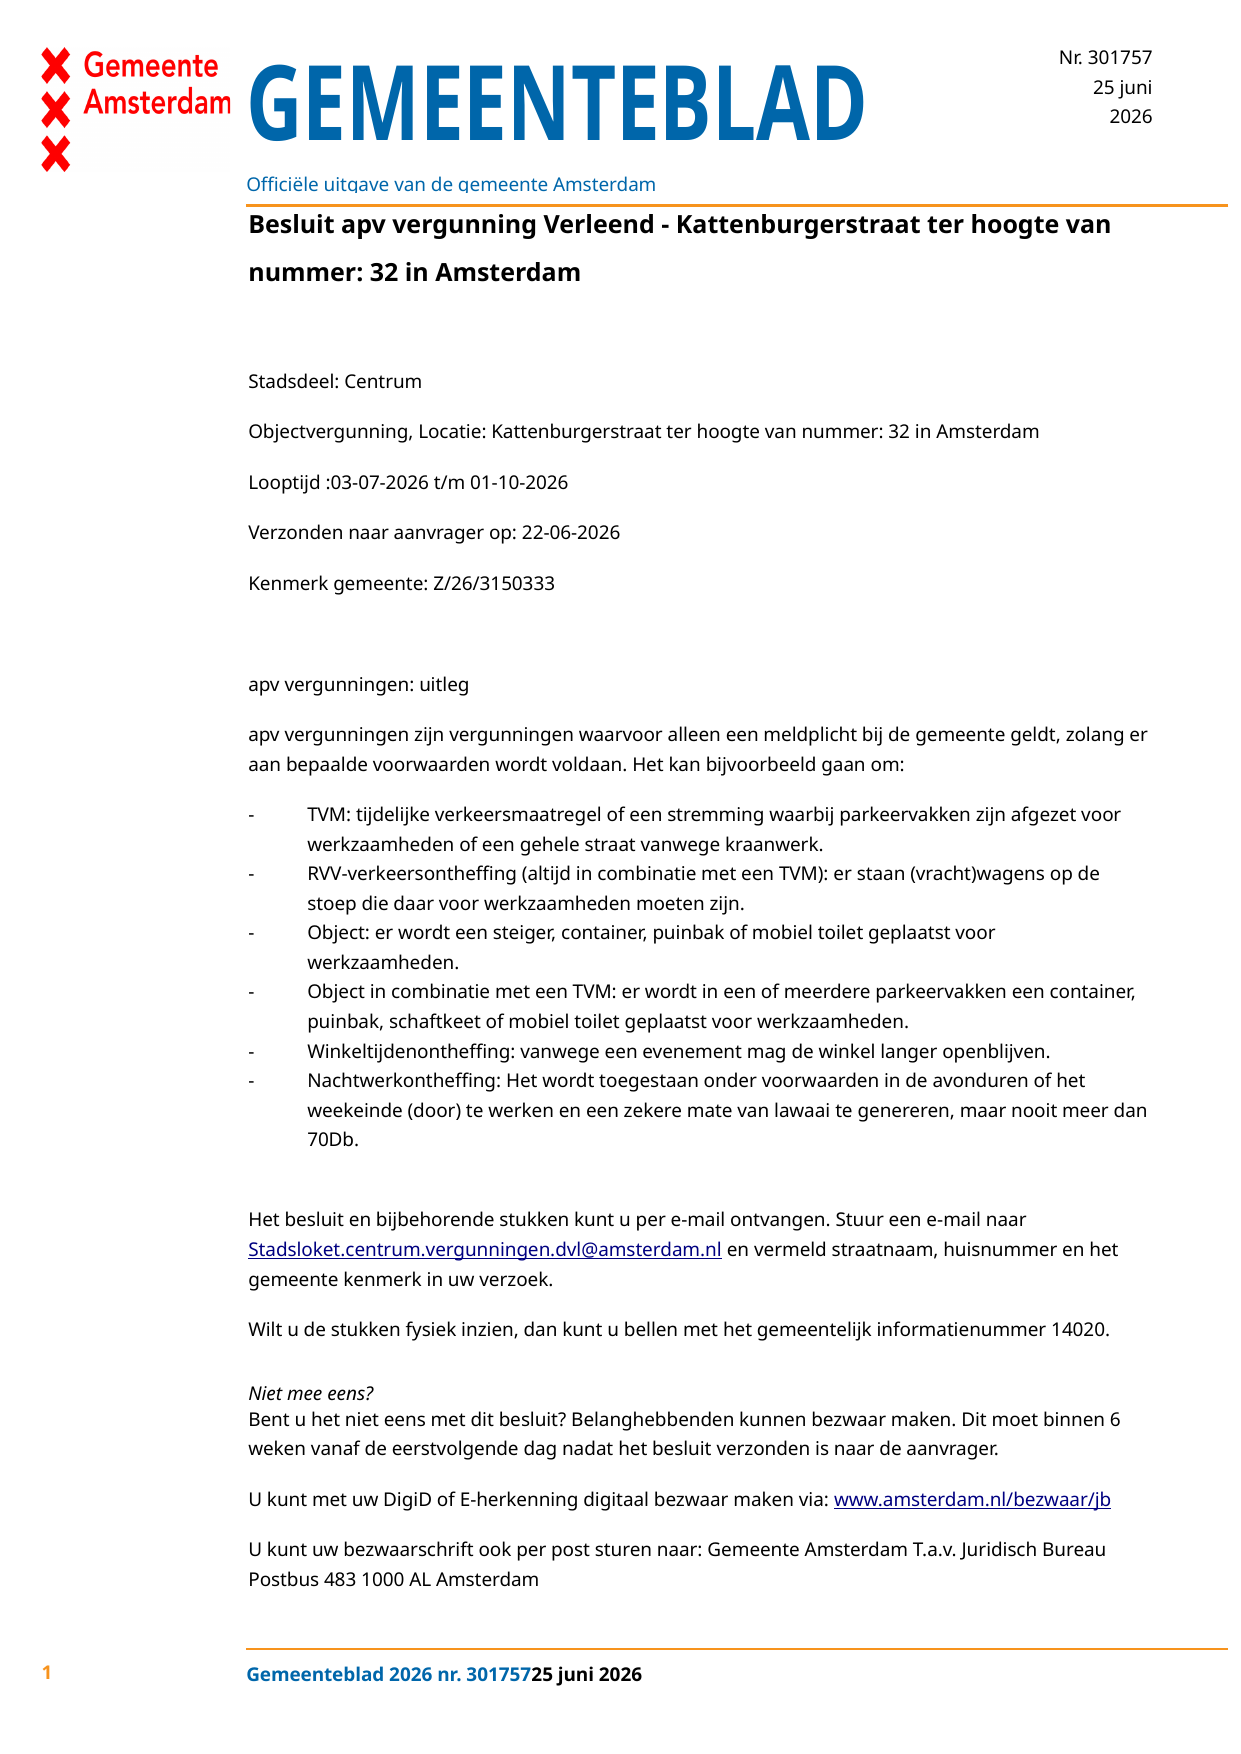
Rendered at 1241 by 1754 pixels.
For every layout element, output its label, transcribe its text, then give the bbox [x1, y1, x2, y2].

text Kenmerk gemeente: Z/26/3150333 [248, 570, 1152, 596]
text Wilt u de stukken fysiek inzien, dan kunt u bellen met het gemeentelijk informatienummer 14020. [248, 1316, 1152, 1342]
text apv vergunningen: uitleg [248, 671, 1152, 697]
text U kunt uw bezwaarschrift ook per post sturen naar: Gemeente Amsterdam T.a.v. Juridisch Bureau Postbus 483 1000 AL Amsterdam [248, 1536, 1152, 1592]
text Bent u het niet eens met dit besluit? Belanghebbenden kunnen bezwaar maken. Dit moet binnen 6 weken vanaf de eerstvolgende dag nadat het besluit verzonden is naar de aanvrager. [248, 1406, 1152, 1461]
list TVM: tijdelijke verkeersmaatregel of een stremming waarbij parkeervakken zijn afgezet voor werkzaamheden of een gehele straat vanwege kraanwerk. [248, 801, 1152, 857]
text Objectvergunning, Locatie: Kattenburgerstraat ter hoogte van nummer: 32 in Amsterdam [248, 419, 1152, 444]
list Object: er wordt een steiger, container, puinbak of mobiel toilet geplaatst voor werkzaamheden. [248, 919, 1152, 975]
text Het besluit en bijbehorende stukken kunt u per e-mail ontvangen. Stuur een e-mail naar Stadsloket.centrum.vergunningen.dvl@amsterdam.nl en vermeld straatnaam, huisnummer en het gemeente kenmerk in uw verzoek. [248, 1207, 1152, 1292]
text Stadsdeel: Centrum [248, 368, 1152, 394]
picture [41, 47, 231, 172]
text Niet mee eens? [248, 1380, 1152, 1406]
text U kunt met uw DigiD of E-herkenning digitaal bezwaar maken via: www.amsterdam.nl/bezwaar/jb [248, 1486, 1152, 1512]
text Verzonden naar aanvrager op: 22-06-2026 [248, 519, 1152, 545]
text Looptijd :03-07-2026 t/m 01-10-2026 [248, 469, 1152, 495]
list Object in combinatie met een TVM: er wordt in een of meerdere parkeervakken een container, puinbak, schaftkeet of mobiel toilet geplaatst voor werkzaamheden. [248, 979, 1152, 1034]
text apv vergunningen zijn vergunningen waarvoor alleen een meldplicht bij de gemeente geldt, zolang er aan bepaalde voorwaarden wordt voldaan. Het kan bijvoorbeeld gaan om: [248, 721, 1152, 777]
list Nachtwerkontheffing: Het wordt toegestaan onder voorwaarden in de avonduren of het weekeinde (door) te werken en een zekere mate van lawaai te genereren, maar nooit meer dan 70Db. [248, 1067, 1152, 1152]
text Besluit apv vergunning Verleend - Kattenburgerstraat ter hoogte van nummer: 32 in Amsterdam [248, 207, 1152, 288]
list RVV-verkeersontheffing (altijd in combinatie met een TVM): er staan (vracht)wagens op de stoep die daar voor werkzaamheden moeten zijn. [248, 860, 1152, 916]
list Winkeltijdenontheffing: vanwege een evenement mag de winkel langer openblijven. [248, 1038, 1152, 1064]
